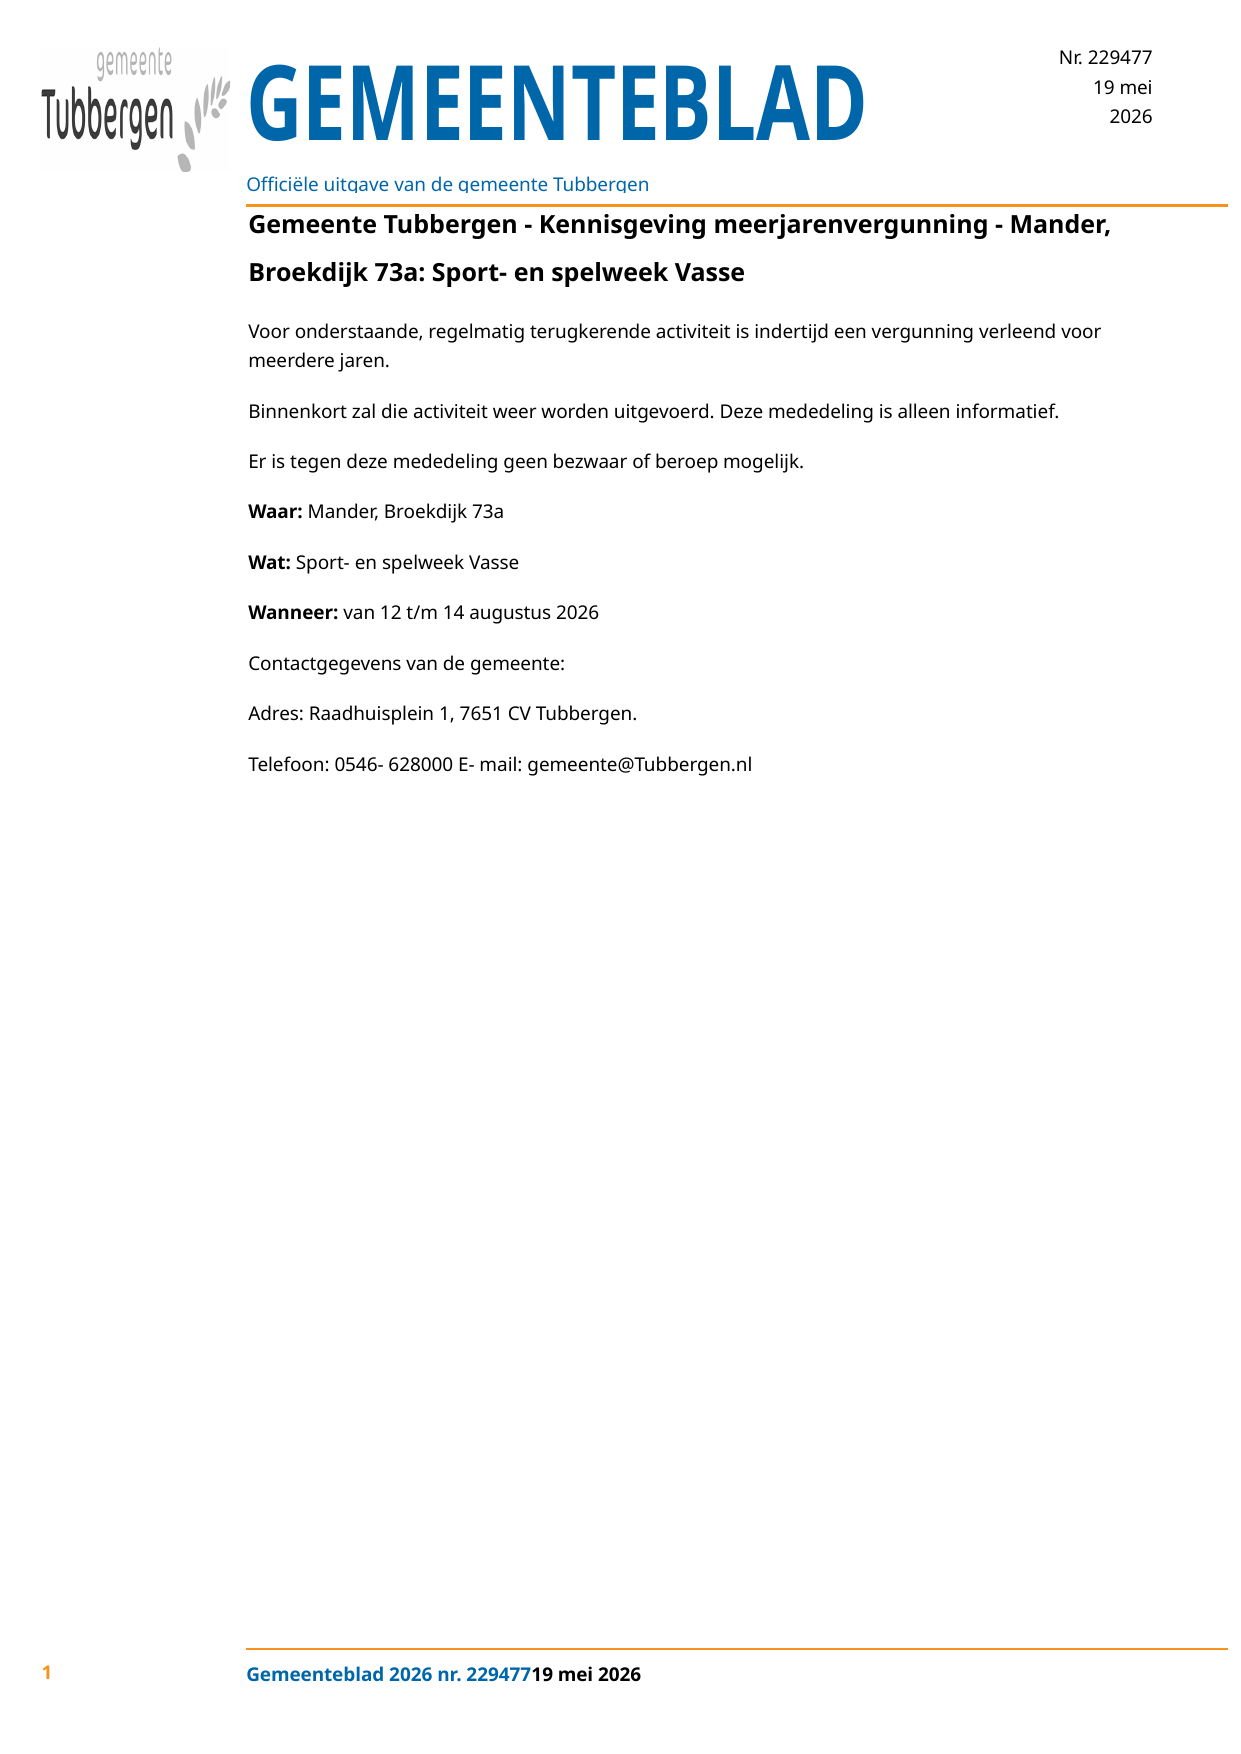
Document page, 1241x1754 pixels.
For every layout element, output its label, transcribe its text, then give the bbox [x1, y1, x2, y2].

text Wat: Sport- en spelweek Vasse [248, 549, 1152, 575]
text Voor onderstaande, regelmatig terugkerende activiteit is indertijd een vergunning verleend voor meerdere jaren. [248, 318, 1152, 373]
text Adres: Raadhuisplein 1, 7651 CV Tubbergen. [248, 700, 1152, 726]
text Waar: Mander, Broekdijk 73a [248, 499, 1152, 524]
text Er is tegen deze mededeling geen bezwaar of beroep mogelijk. [248, 448, 1152, 474]
text Wanneer: van 12 t/m 14 augustus 2026 [248, 599, 1152, 625]
picture [41, 47, 231, 172]
text Binnenkort zal die activiteit weer worden uitgevoerd. Deze mededeling is alleen informatief. [248, 398, 1152, 424]
text Gemeente Tubbergen - Kennisgeving meerjarenvergunning - Mander, Broekdijk 73a: Sport- en spelweek Vasse [248, 207, 1152, 288]
text Contactgegevens van de gemeente: [248, 650, 1152, 676]
text Telefoon: 0546- 628000 E- mail: gemeente@Tubbergen.nl [248, 751, 1152, 777]
